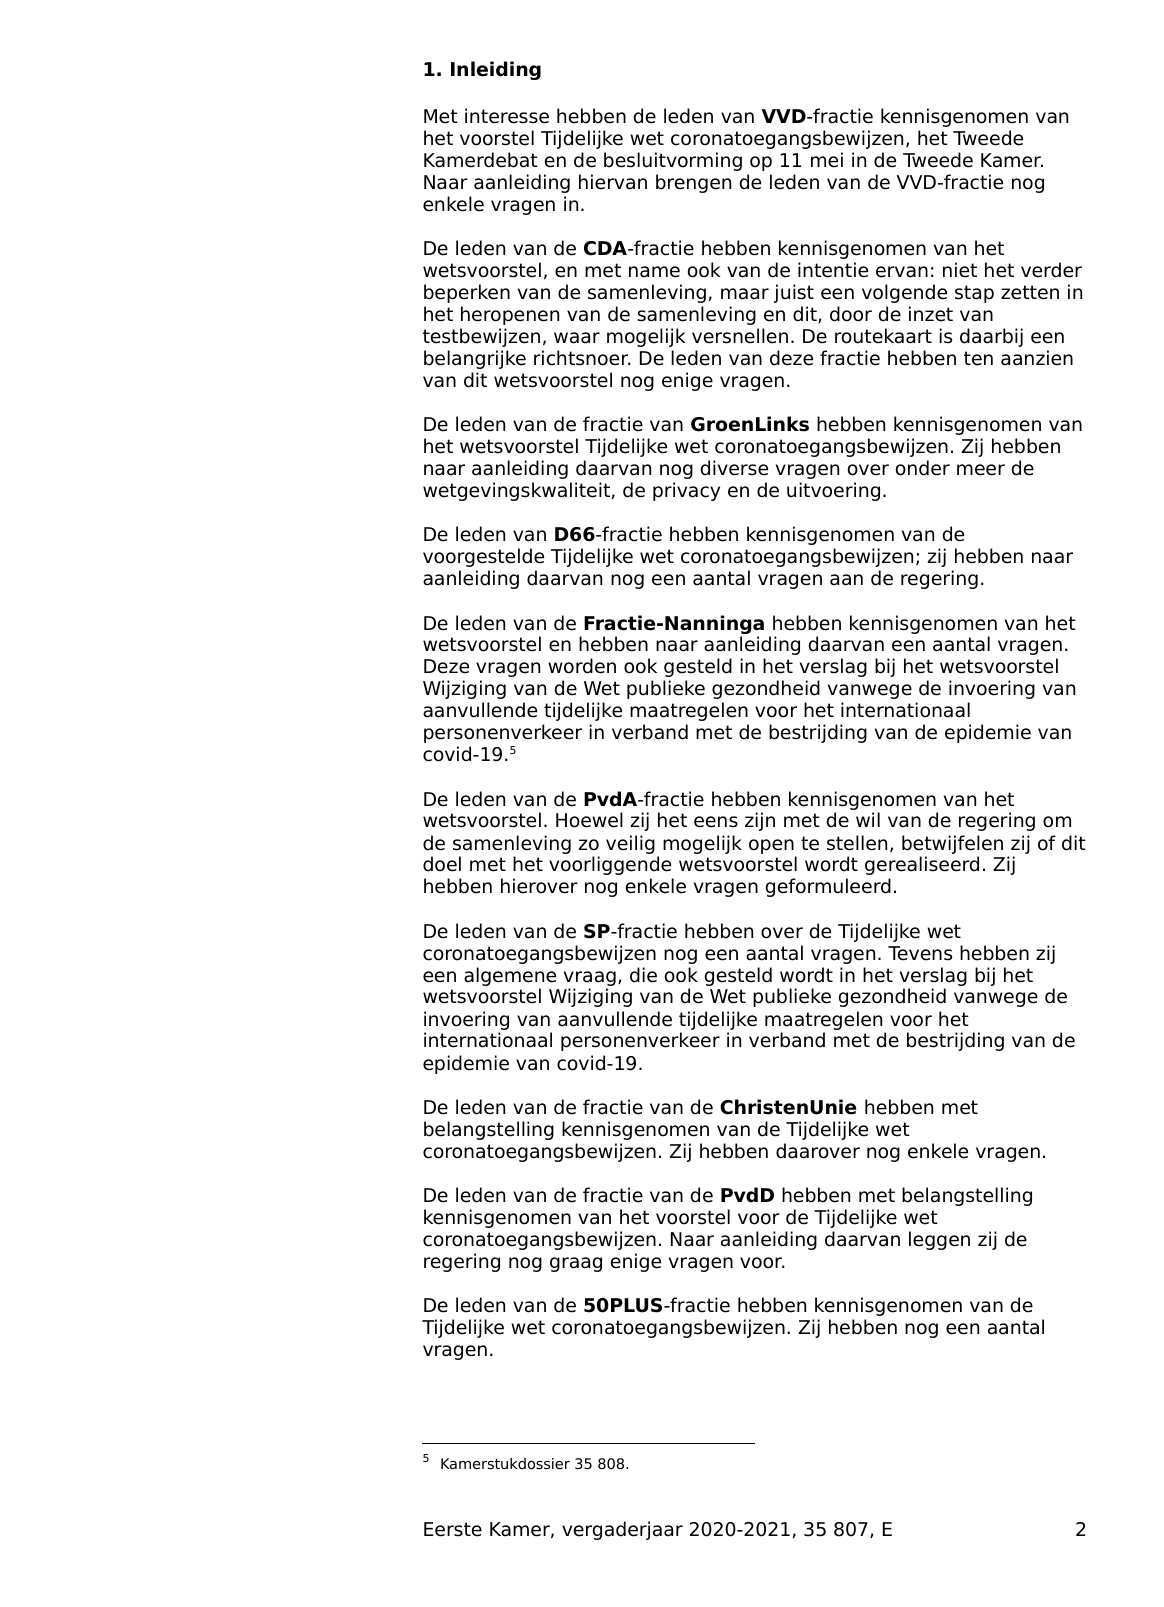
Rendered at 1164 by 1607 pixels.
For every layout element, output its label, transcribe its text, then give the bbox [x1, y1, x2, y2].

text De leden van de fractie van de ChristenUnie hebben met belangstelling kennisgenomen van de Tijdelijke wet coronatoegangsbewijzen. Zij hebben daarover nog enkele vragen. [422, 1097, 1087, 1162]
text De leden van D66-fractie hebben kennisgenomen van de voorgestelde Tijdelijke wet coronatoegangsbewijzen; zij hebben naar aanleiding daarvan nog een aantal vragen aan de regering. [422, 524, 1087, 590]
text De leden van de fractie van GroenLinks hebben kennisgenomen van het wetsvoorstel Tijdelijke wet coronatoegangsbewijzen. Zij hebben naar aanleiding daarvan nog diverse vragen over onder meer de wetgevingskwaliteit, de privacy en de uitvoering. [422, 414, 1087, 502]
subtitle 1. Inleiding [422, 59, 1087, 81]
text Met interesse hebben de leden van VVD-fractie kennisgenomen van het voorstel Tijdelijke wet coronatoegangsbewijzen, het Tweede Kamerdebat en de besluitvorming op 11 mei in de Tweede Kamer. Naar aanleiding hiervan brengen de leden van de VVD-fractie nog enkele vragen in. [422, 106, 1087, 216]
text De leden van de 50PLUS-fractie hebben kennisgenomen van de Tijdelijke wet coronatoegangsbewijzen. Zij hebben nog een aantal vragen. [422, 1295, 1087, 1361]
text De leden van de CDA-fractie hebben kennisgenomen van het wetsvoorstel, en met name ook van de intentie ervan: niet het verder beperken van de samenleving, maar juist een volgende stap zetten in het heropenen van de samenleving en dit, door de inzet van testbewijzen, waar mogelijk versnellen. De routekaart is daarbij een belangrijke richtsnoer. De leden van deze fractie hebben ten aanzien van dit wetsvoorstel nog enige vragen. [422, 238, 1087, 392]
text De leden van de fractie van de PvdD hebben met belangstelling kennisgenomen van het voorstel voor de Tijdelijke wet coronatoegangsbewijzen. Naar aanleiding daarvan leggen zij de regering nog graag enige vragen voor. [422, 1185, 1087, 1273]
text Kamerstukdossier 35 808. [422, 1452, 1087, 1474]
text De leden van de Fractie-Nanninga hebben kennisgenomen van het wetsvoorstel en hebben naar aanleiding daarvan een aantal vragen. Deze vragen worden ook gesteld in het verslag bij het wetsvoorstel Wijziging van de Wet publieke gezondheid vanwege de invoering van aanvullende tijdelijke maatregelen voor het internationaal personenverkeer in verband met de bestrijding van de epidemie van covid-19. [422, 612, 1087, 766]
text De leden van de SP-fractie hebben over de Tijdelijke wet coronatoegangsbewijzen nog een aantal vragen. Tevens hebben zij een algemene vraag, die ook gesteld wordt in het verslag bij het wetsvoorstel Wijziging van de Wet publieke gezondheid vanwege de invoering van aanvullende tijdelijke maatregelen voor het internationaal personenverkeer in verband met de bestrijding van de epidemie van covid-19. [422, 921, 1087, 1074]
text De leden van de PvdA-fractie hebben kennisgenomen van het wetsvoorstel. Hoewel zij het eens zijn met de wil van de regering om de samenleving zo veilig mogelijk open te stellen, betwijfelen zij of dit doel met het voorliggende wetsvoorstel wordt gerealiseerd. Zij hebben hierover nog enkele vragen geformuleerd. [422, 788, 1087, 898]
